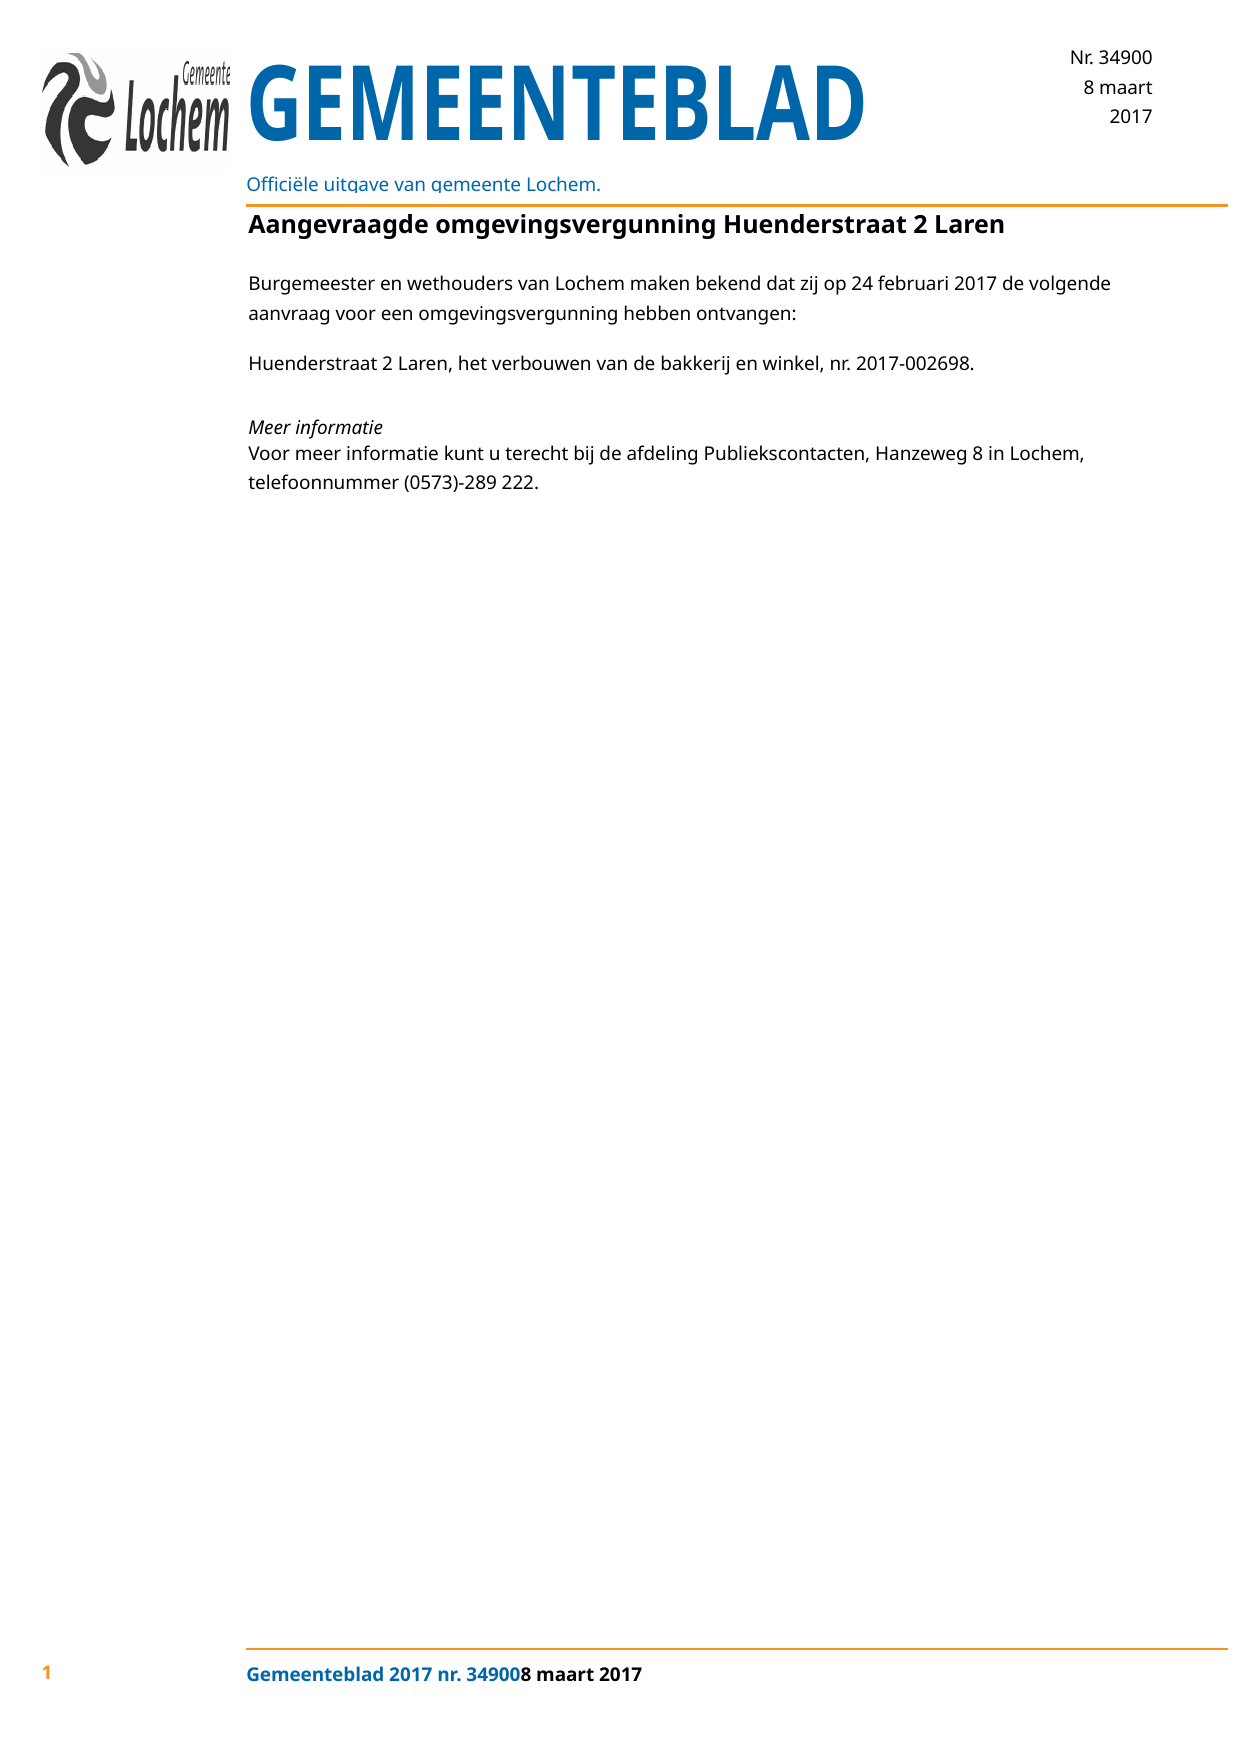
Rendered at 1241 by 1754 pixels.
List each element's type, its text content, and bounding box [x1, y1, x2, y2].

text Huenderstraat 2 Laren, het verbouwen van de bakkerij en winkel, nr. 2017-002698. [248, 350, 1152, 376]
text Aangevraagde omgevingsvergunning Huenderstraat 2 Laren [248, 207, 1152, 241]
text Burgemeester en wethouders van Lochem maken bekend dat zij op 24 februari 2017 de volgende aanvraag voor een omgevingsvergunning hebben ontvangen: [248, 270, 1152, 326]
text Meer informatie [248, 414, 1152, 440]
picture [41, 47, 231, 172]
text Voor meer informatie kunt u terecht bij de afdeling Publiekscontacten, Hanzeweg 8 in Lochem, telefoonnummer (0573)-289 222. [248, 440, 1152, 495]
